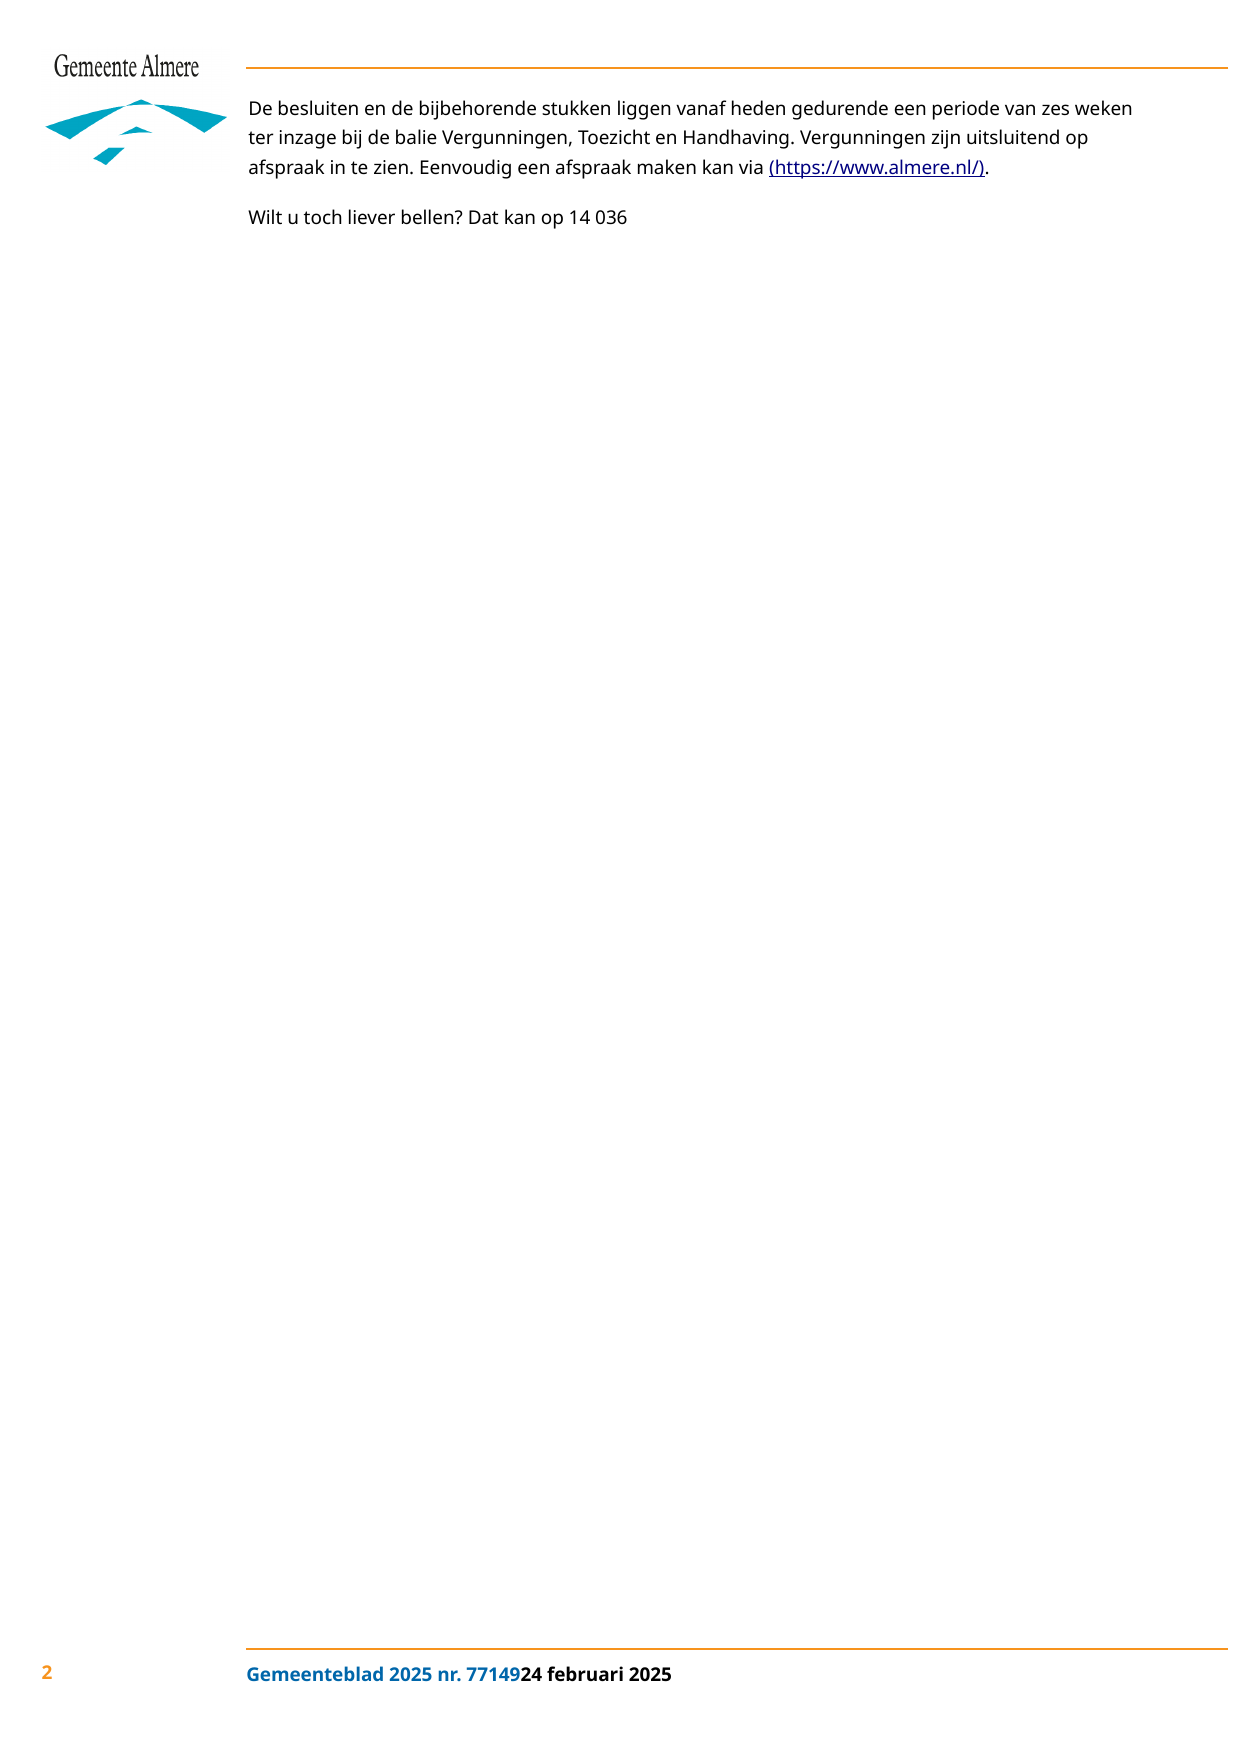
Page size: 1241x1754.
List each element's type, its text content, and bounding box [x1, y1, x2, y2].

text De besluiten en de bijbehorende stukken liggen vanaf heden gedurende een periode van zes weken ter inzage bij de balie Vergunningen, Toezicht en Handhaving. Vergunningen zijn uitsluitend op afspraak in te zien. Eenvoudig een afspraak maken kan via (https://www.almere.nl/). [248, 95, 1152, 180]
text Wilt u toch liever bellen? Dat kan op 14 036 [248, 204, 1152, 230]
picture [41, 47, 231, 172]
